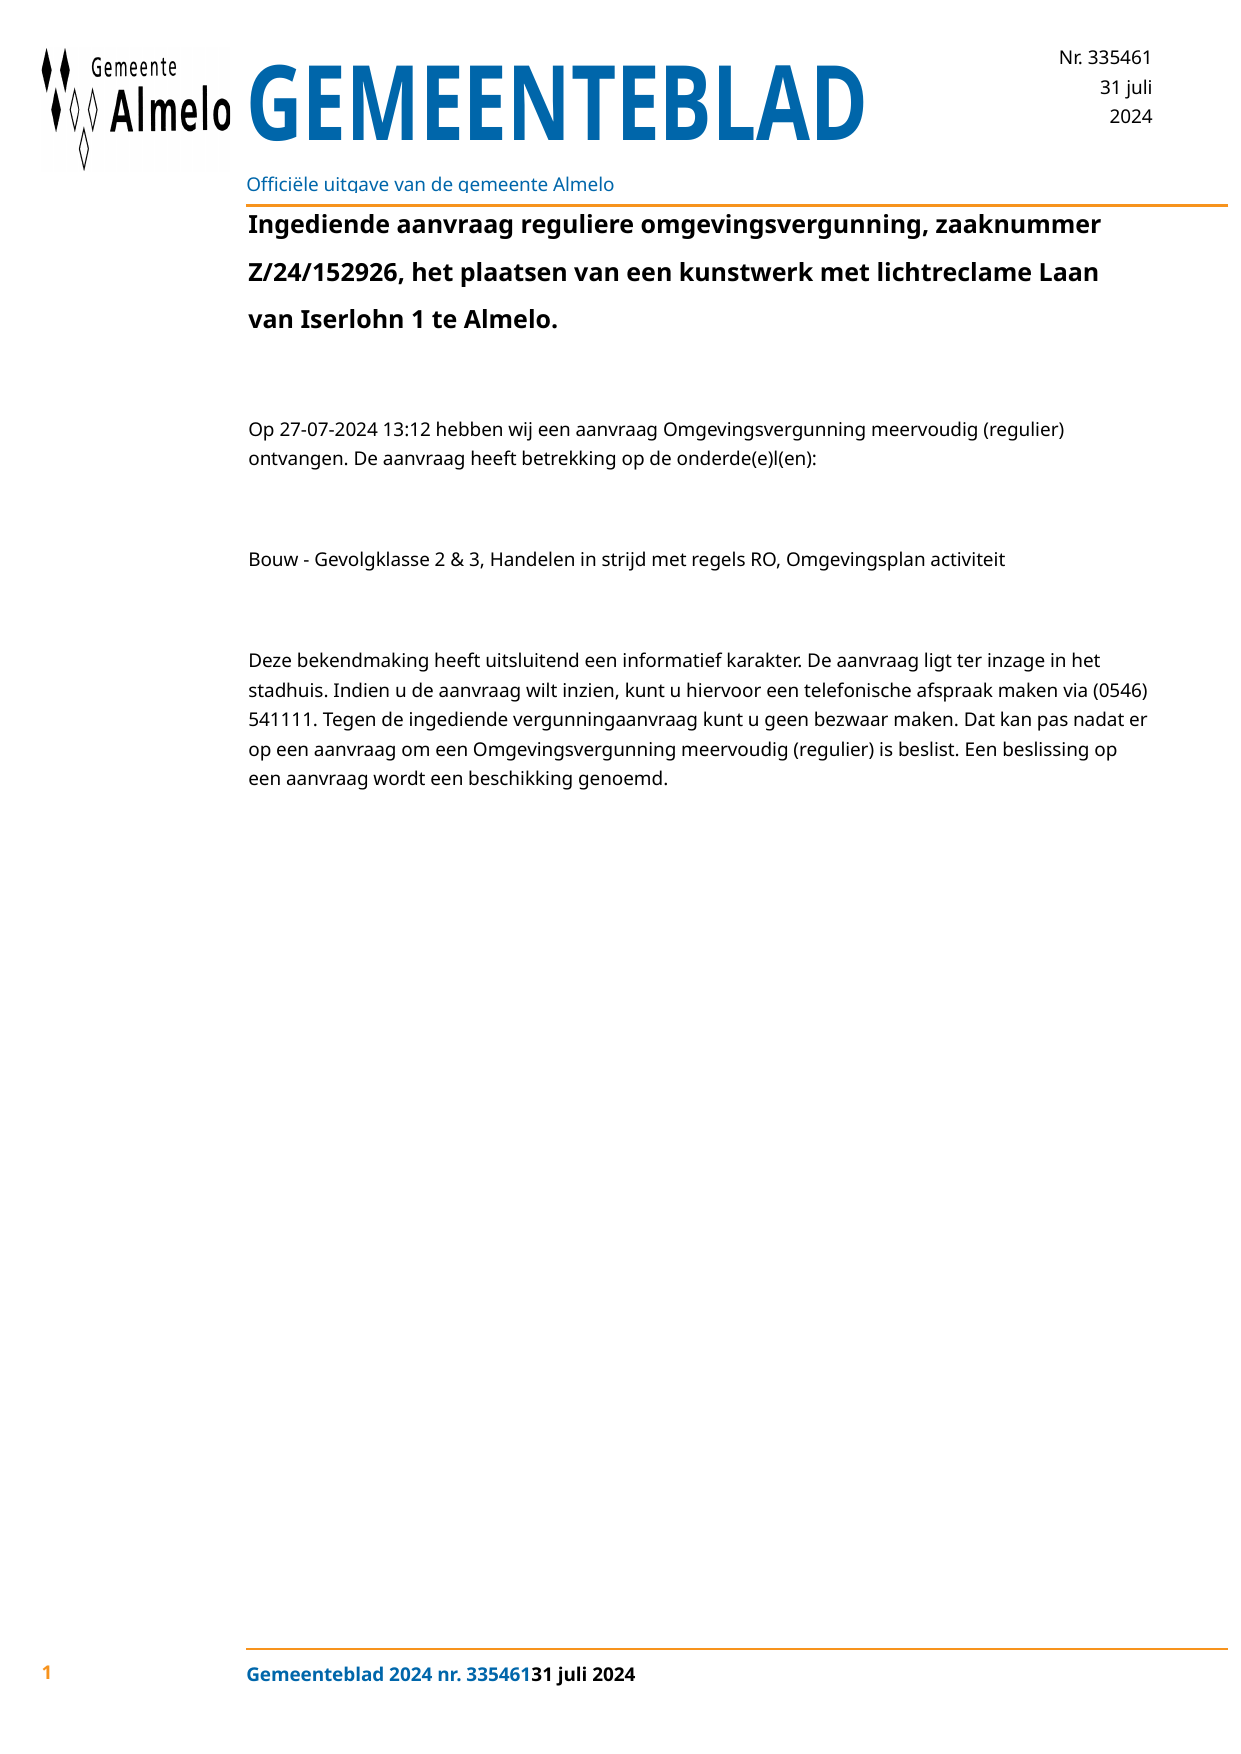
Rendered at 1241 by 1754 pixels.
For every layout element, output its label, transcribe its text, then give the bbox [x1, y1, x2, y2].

text Op 27-07-2024 13:12 hebben wij een aanvraag Omgevingsvergunning meervoudig (regulier) ontvangen. De aanvraag heeft betrekking op de onderde(e)l(en): [248, 416, 1152, 471]
text Deze bekendmaking heeft uitsluitend een informatief karakter. De aanvraag ligt ter inzage in het stadhuis. Indien u de aanvraag wilt inzien, kunt u hiervoor een telefonische afspraak maken via (0546) 541111. Tegen de ingediende vergunningaanvraag kunt u geen bezwaar maken. Dat kan pas nadat er op een aanvraag om een Omgevingsvergunning meervoudig (regulier) is beslist. Een beslissing op een aanvraag wordt een beschikking genoemd. [248, 647, 1152, 791]
picture [41, 47, 231, 172]
text Ingediende aanvraag reguliere omgevingsvergunning, zaaknummer Z/24/152926, het plaatsen van een kunstwerk met lichtreclame Laan van Iserlohn 1 te Almelo. [248, 207, 1152, 336]
text Bouw - Gevolgklasse 2 & 3, Handelen in strijd met regels RO, Omgevingsplan activiteit [248, 546, 1152, 572]
